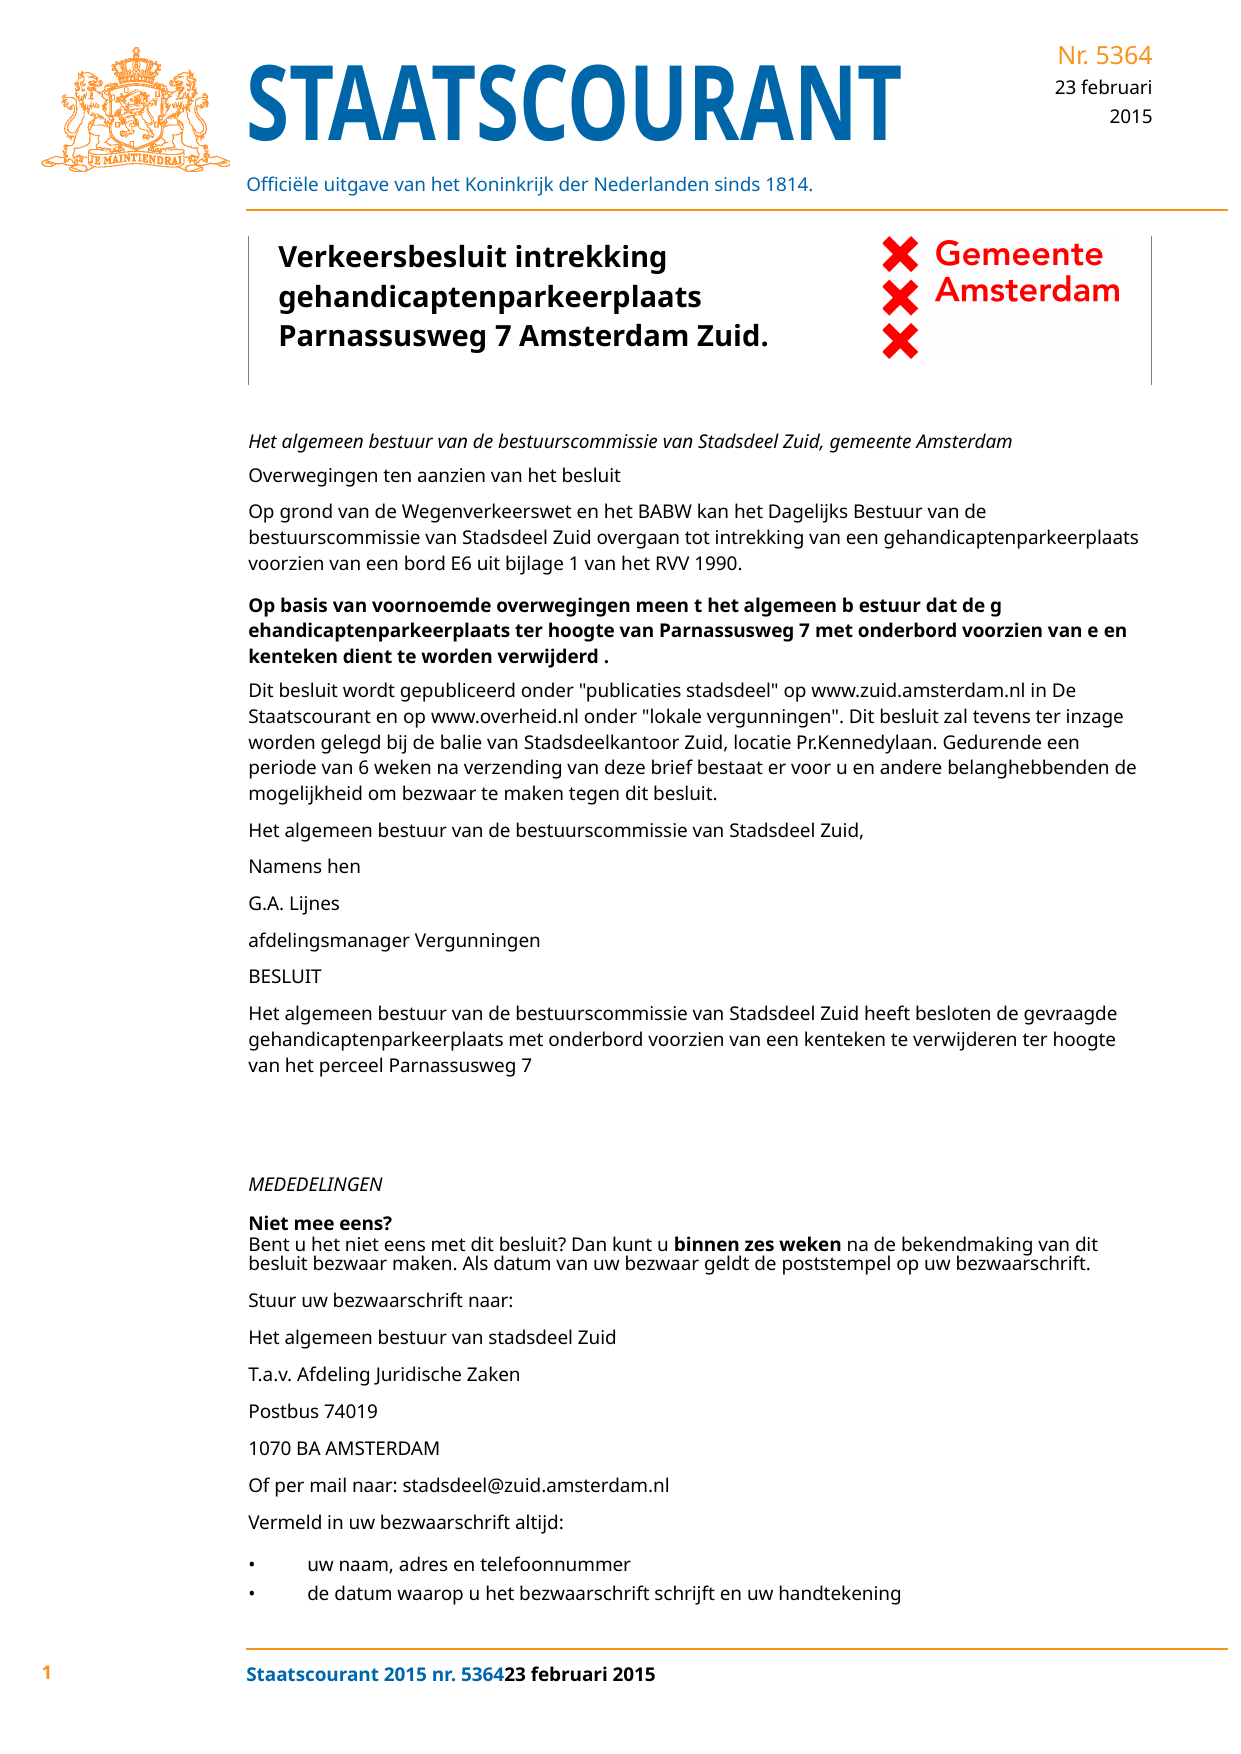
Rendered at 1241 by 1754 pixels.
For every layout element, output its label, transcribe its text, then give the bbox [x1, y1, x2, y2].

text Op grond van de Wegenverkeerswet en het BABW kan het Dagelijks Bestuur van de bestuurscommissie van Stadsdeel Zuid overgaan tot intrekking van een gehandicaptenparkeerplaats voorzien van een bord E6 uit bijlage 1 van het RVV 1990. [248, 498, 1152, 576]
table_header [850, 236, 1151, 385]
list uw naam, adres en telefoonnummer [248, 1551, 1152, 1577]
text Vermeld in uw bezwaarschrift altijd: [248, 1514, 1152, 1533]
text Stuur uw bezwaarschrift naar: [248, 1292, 1152, 1311]
text afdelingsmanager Vergunningen [248, 927, 1152, 953]
text G.A. Lijnes [248, 890, 1152, 916]
text Het algemeen bestuur van stadsdeel Zuid [248, 1329, 1152, 1348]
text 1070 BA AMSTERDAM [248, 1440, 1152, 1459]
picture [882, 236, 1119, 359]
table_header Verkeersbesluit intrekking gehandicaptenparkeerplaats Parnassusweg 7 Amsterdam Zuid. [249, 236, 850, 385]
text Het algemeen bestuur van de bestuurscommissie van Stadsdeel Zuid heeft besloten de gevraagde gehandicaptenparkeerplaats met onderbord voorzien van een kenteken te verwijderen ter hoogte van het perceel Parnassusweg 7 [248, 1000, 1152, 1077]
list de datum waarop u het bezwaarschrift schrijft en uw handtekening [248, 1581, 1152, 1606]
text Bent u het niet eens met dit besluit? Dan kunt u binnen zes weken na de bekendmaking van dit besluit bezwaar maken. Als datum van uw bezwaar geldt de poststempel op uw bezwaarschrift. [248, 1236, 1152, 1274]
text MEDEDELINGEN [248, 1171, 1152, 1197]
text Het algemeen bestuur van de bestuurscommissie van Stadsdeel Zuid, gemeente Amsterdam [248, 428, 1152, 453]
picture [41, 47, 231, 172]
text Niet mee eens? [248, 1210, 1152, 1236]
text T.a.v. Afdeling Juridische Zaken [248, 1366, 1152, 1385]
text Namens hen [248, 854, 1152, 879]
text BESLUIT [248, 964, 1152, 989]
text Dit besluit wordt gepubliceerd onder "publicaties stadsdeel" op www.zuid.amsterdam.nl in De Staatscourant en op www.overheid.nl onder "lokale vergunningen". Dit besluit zal tevens ter inzage worden gelegd bij de balie van Stadsdeelkantoor Zuid, locatie Pr.Kennedylaan. Gedurende een periode van 6 weken na verzending van deze brief bestaat er voor u en andere belanghebbenden de mogelijkheid om bezwaar te maken tegen dit besluit. [248, 677, 1152, 806]
text Het algemeen bestuur van de bestuurscommissie van Stadsdeel Zuid, [248, 817, 1152, 843]
text Overwegingen ten aanzien van het besluit [248, 462, 1152, 488]
text Op basis van voornoemde overwegingen meen t het algemeen b estuur dat de g ehandicaptenparkeerplaats ter hoogte van Parnassusweg 7 met onderbord voorzien van e en kenteken dient te worden verwijderd . [248, 592, 1152, 669]
text Postbus 74019 [248, 1403, 1152, 1422]
text Of per mail naar: stadsdeel@zuid.amsterdam.nl [248, 1477, 1152, 1496]
